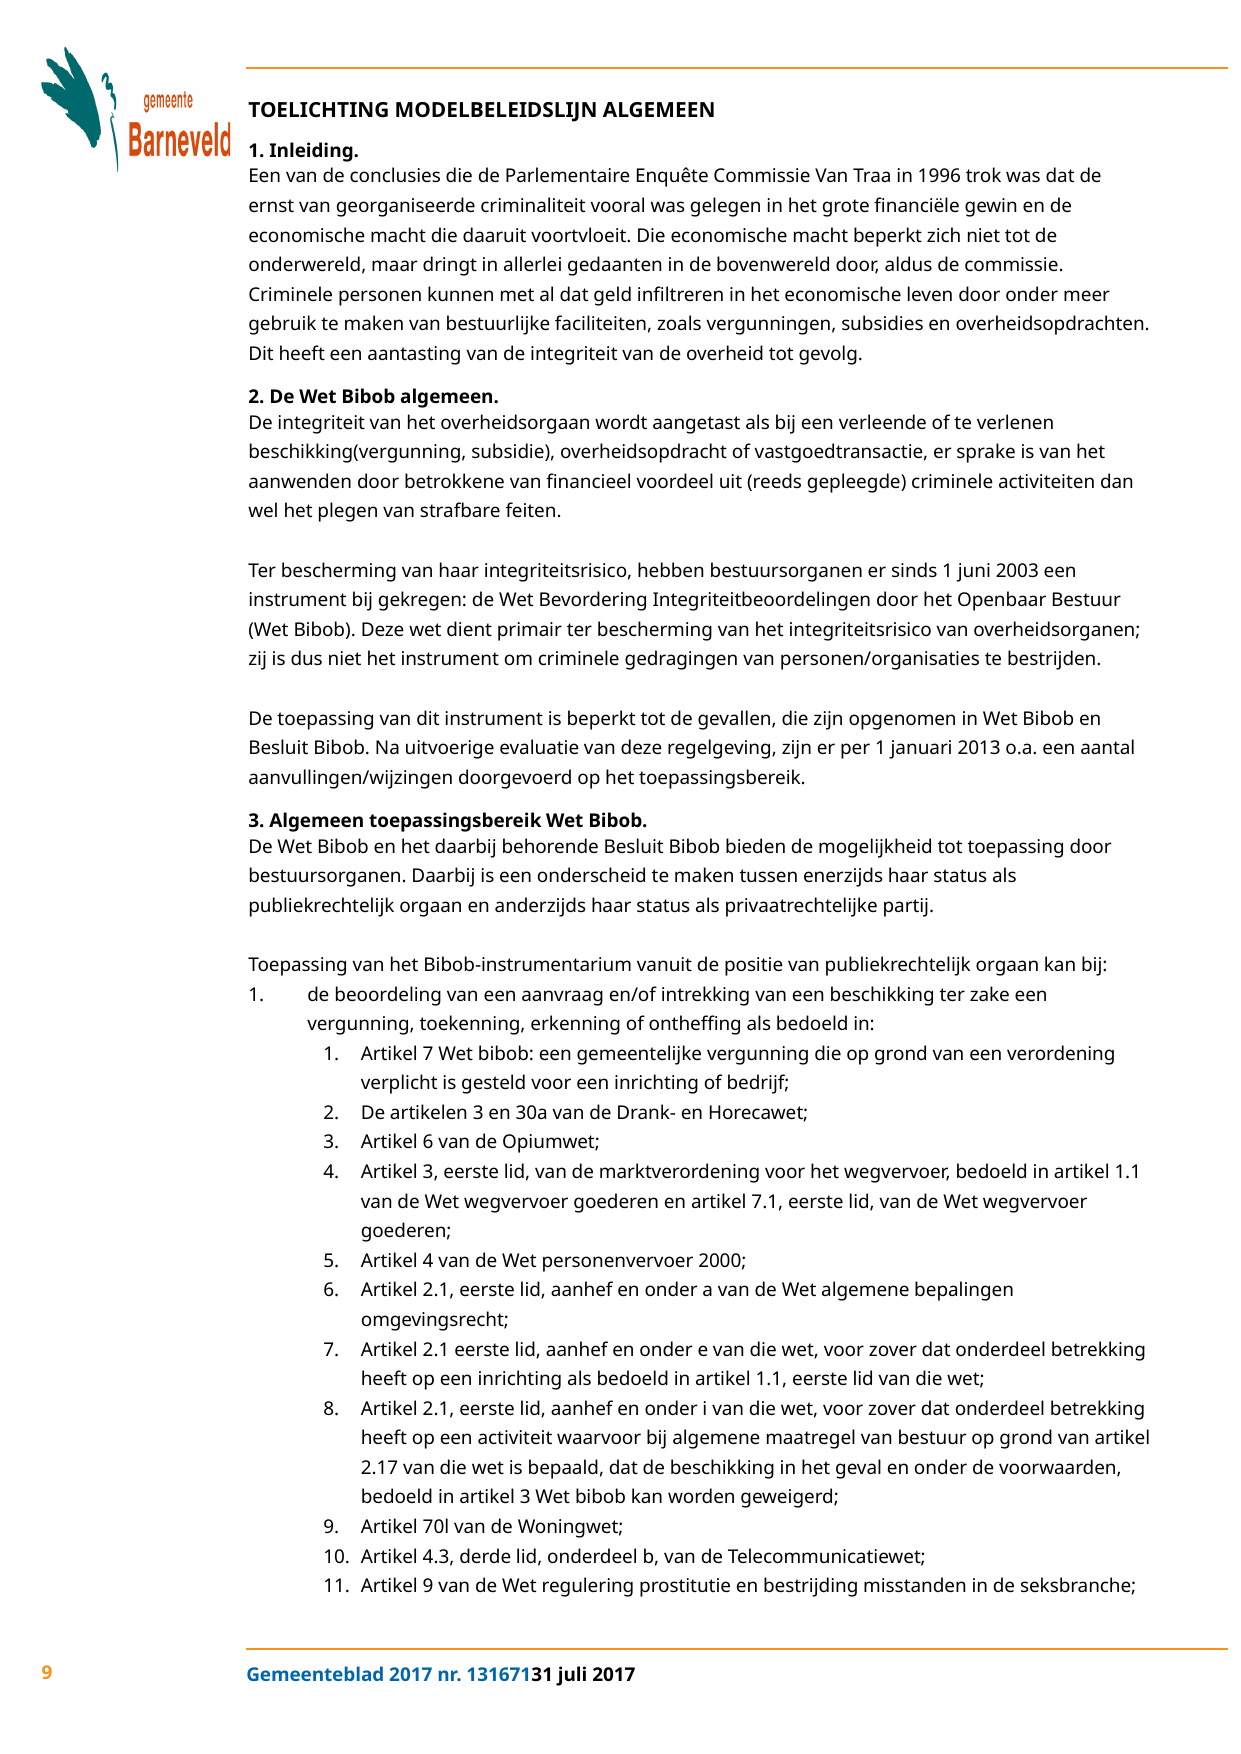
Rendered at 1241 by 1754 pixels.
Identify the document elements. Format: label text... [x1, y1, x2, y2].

text De toepassing van dit instrument is beperkt tot de gevallen, die zijn opgenomen in Wet Bibob en Besluit Bibob. Na uitvoerige evaluatie van deze regelgeving, zijn er per 1 januari 2013 o.a. een aantal aanvullingen/wijzingen doorgevoerd op het toepassingsbereik. [248, 705, 1152, 790]
text TOELICHTING MODELBELEIDSLIJN ALGEMEEN [248, 95, 1152, 123]
text Een van de conclusies die de Parlementaire Enquête Commissie Van Traa in 1996 trok was dat de ernst van georganiseerde criminaliteit vooral was gelegen in het grote financiële gewin en de economische macht die daaruit voortvloeit. Die economische macht beperkt zich niet tot de onderwereld, maar dringt in allerlei gedaanten in de bovenwereld door, aldus de commissie. Criminele personen kunnen met al dat geld infiltreren in het economische leven door onder meer gebruik te maken van bestuurlijke faciliteiten, zoals vergunningen, subsidies en overheidsopdrachten. Dit heeft een aantasting van de integriteit van de overheid tot gevolg. [248, 163, 1152, 366]
text De Wet Bibob en het daarbij behorende Besluit Bibob bieden de mogelijkheid tot toepassing door bestuursorganen. Daarbij is een onderscheid te maken tussen enerzijds haar status als publiekrechtelijk orgaan en anderzijds haar status als privaatrechtelijke partij. [248, 833, 1152, 918]
list Artikel 4.3, derde lid, onderdeel b, van de Telecommunicatiewet; [323, 1543, 1152, 1568]
list de beoordeling van een aanvraag en/of intrekking van een beschikking ter zake een vergunning, toekenning, erkenning of ontheffing als bedoeld in: [248, 981, 1152, 1036]
text 3. Algemeen toepassingsbereik Wet Bibob. [248, 807, 1152, 833]
list Artikel 3, eerste lid, van de marktverordening voor het wegvervoer, bedoeld in artikel 1.1 van de Wet wegvervoer goederen en artikel 7.1, eerste lid, van de Wet wegvervoer goederen; [323, 1158, 1152, 1243]
list Artikel 70l van de Woningwet; [323, 1513, 1152, 1539]
list Artikel 6 van de Opiumwet; [323, 1129, 1152, 1154]
text Toepassing van het Bibob-instrumentarium vanuit de positie van publiekrechtelijk orgaan kan bij: [248, 951, 1152, 977]
list De artikelen 3 en 30a van de Drank- en Horecawet; [323, 1099, 1152, 1125]
list Artikel 9 van de Wet regulering prostitutie en bestrijding misstanden in de seksbranche; [323, 1572, 1152, 1598]
text 1. Inleiding. [248, 137, 1152, 163]
list Artikel 2.1, eerste lid, aanhef en onder i van die wet, voor zover dat onderdeel betrekking heeft op een activiteit waarvoor bij algemene maatregel van bestuur op grond van artikel 2.17 van die wet is bepaald, dat de beschikking in het geval en onder de voorwaarden, bedoeld in artikel 3 Wet bibob kan worden geweigerd; [323, 1395, 1152, 1509]
text 2. De Wet Bibob algemeen. [248, 383, 1152, 409]
list Artikel 2.1 eerste lid, aanhef en onder e van die wet, voor zover dat onderdeel betrekking heeft op een inrichting als bedoeld in artikel 1.1, eerste lid van die wet; [323, 1336, 1152, 1391]
text Ter bescherming van haar integriteitsrisico, hebben bestuursorganen er sinds 1 juni 2003 een instrument bij gekregen: de Wet Bevordering Integriteitbeoordelingen door het Openbaar Bestuur (Wet Bibob). Deze wet dient primair ter bescherming van het integriteitsrisico van overheidsorganen; zij is dus niet het instrument om criminele gedragingen van personen/organisaties te bestrijden. [248, 557, 1152, 671]
list Artikel 4 van de Wet personenvervoer 2000; [323, 1247, 1152, 1273]
picture [41, 47, 231, 172]
list Artikel 7 Wet bibob: een gemeentelijke vergunning die op grond van een verordening verplicht is gesteld voor een inrichting of bedrijf; [323, 1040, 1152, 1095]
list Artikel 2.1, eerste lid, aanhef en onder a van de Wet algemene bepalingen omgevingsrecht; [323, 1277, 1152, 1332]
text De integriteit van het overheidsorgaan wordt aangetast als bij een verleende of te verlenen beschikking(vergunning, subsidie), overheidsopdracht of vastgoedtransactie, er sprake is van het aanwenden door betrokkene van financieel voordeel uit (reeds gepleegde) criminele activiteiten dan wel het plegen van strafbare feiten. [248, 409, 1152, 523]
